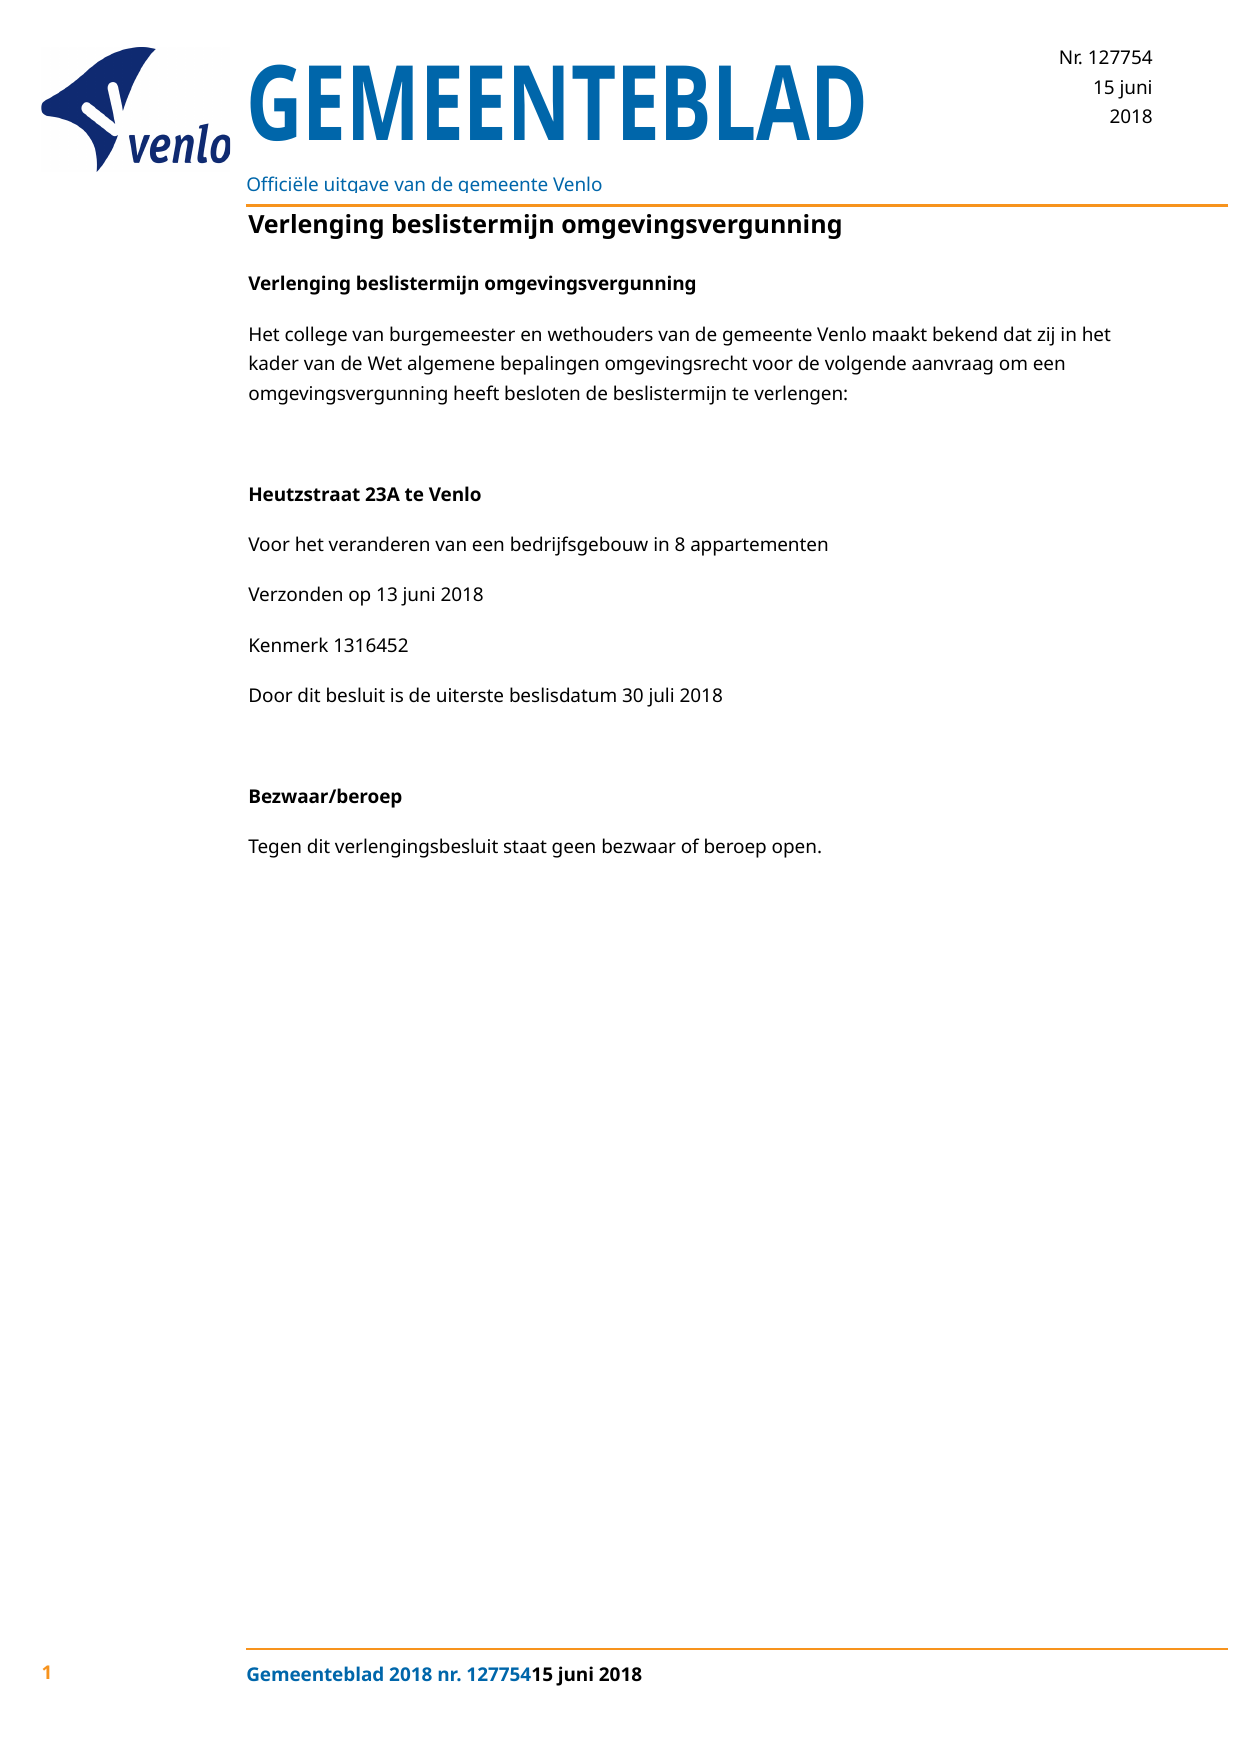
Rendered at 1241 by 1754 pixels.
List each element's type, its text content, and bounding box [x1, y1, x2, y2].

picture [41, 47, 231, 172]
text Verlenging beslistermijn omgevingsvergunning [248, 270, 1152, 296]
text Bezwaar/beroep [248, 783, 1152, 809]
text Heutzstraat 23A te Venlo [248, 481, 1152, 506]
text Voor het veranderen van een bedrijfsgebouw in 8 appartementen [248, 531, 1152, 557]
text Tegen dit verlengingsbesluit staat geen bezwaar of beroep open. [248, 834, 1152, 859]
text Door dit besluit is de uiterste beslisdatum 30 juli 2018 [248, 682, 1152, 708]
text Verzonden op 13 juni 2018 [248, 582, 1152, 607]
text Verlenging beslistermijn omgevingsvergunning [248, 207, 1152, 241]
text Het college van burgemeester en wethouders van de gemeente Venlo maakt bekend dat zij in het kader van de Wet algemene bepalingen omgevingsrecht voor de volgende aanvraag om een omgevingsvergunning heeft besloten de beslistermijn te verlengen: [248, 321, 1152, 406]
text Kenmerk 1316452 [248, 632, 1152, 658]
